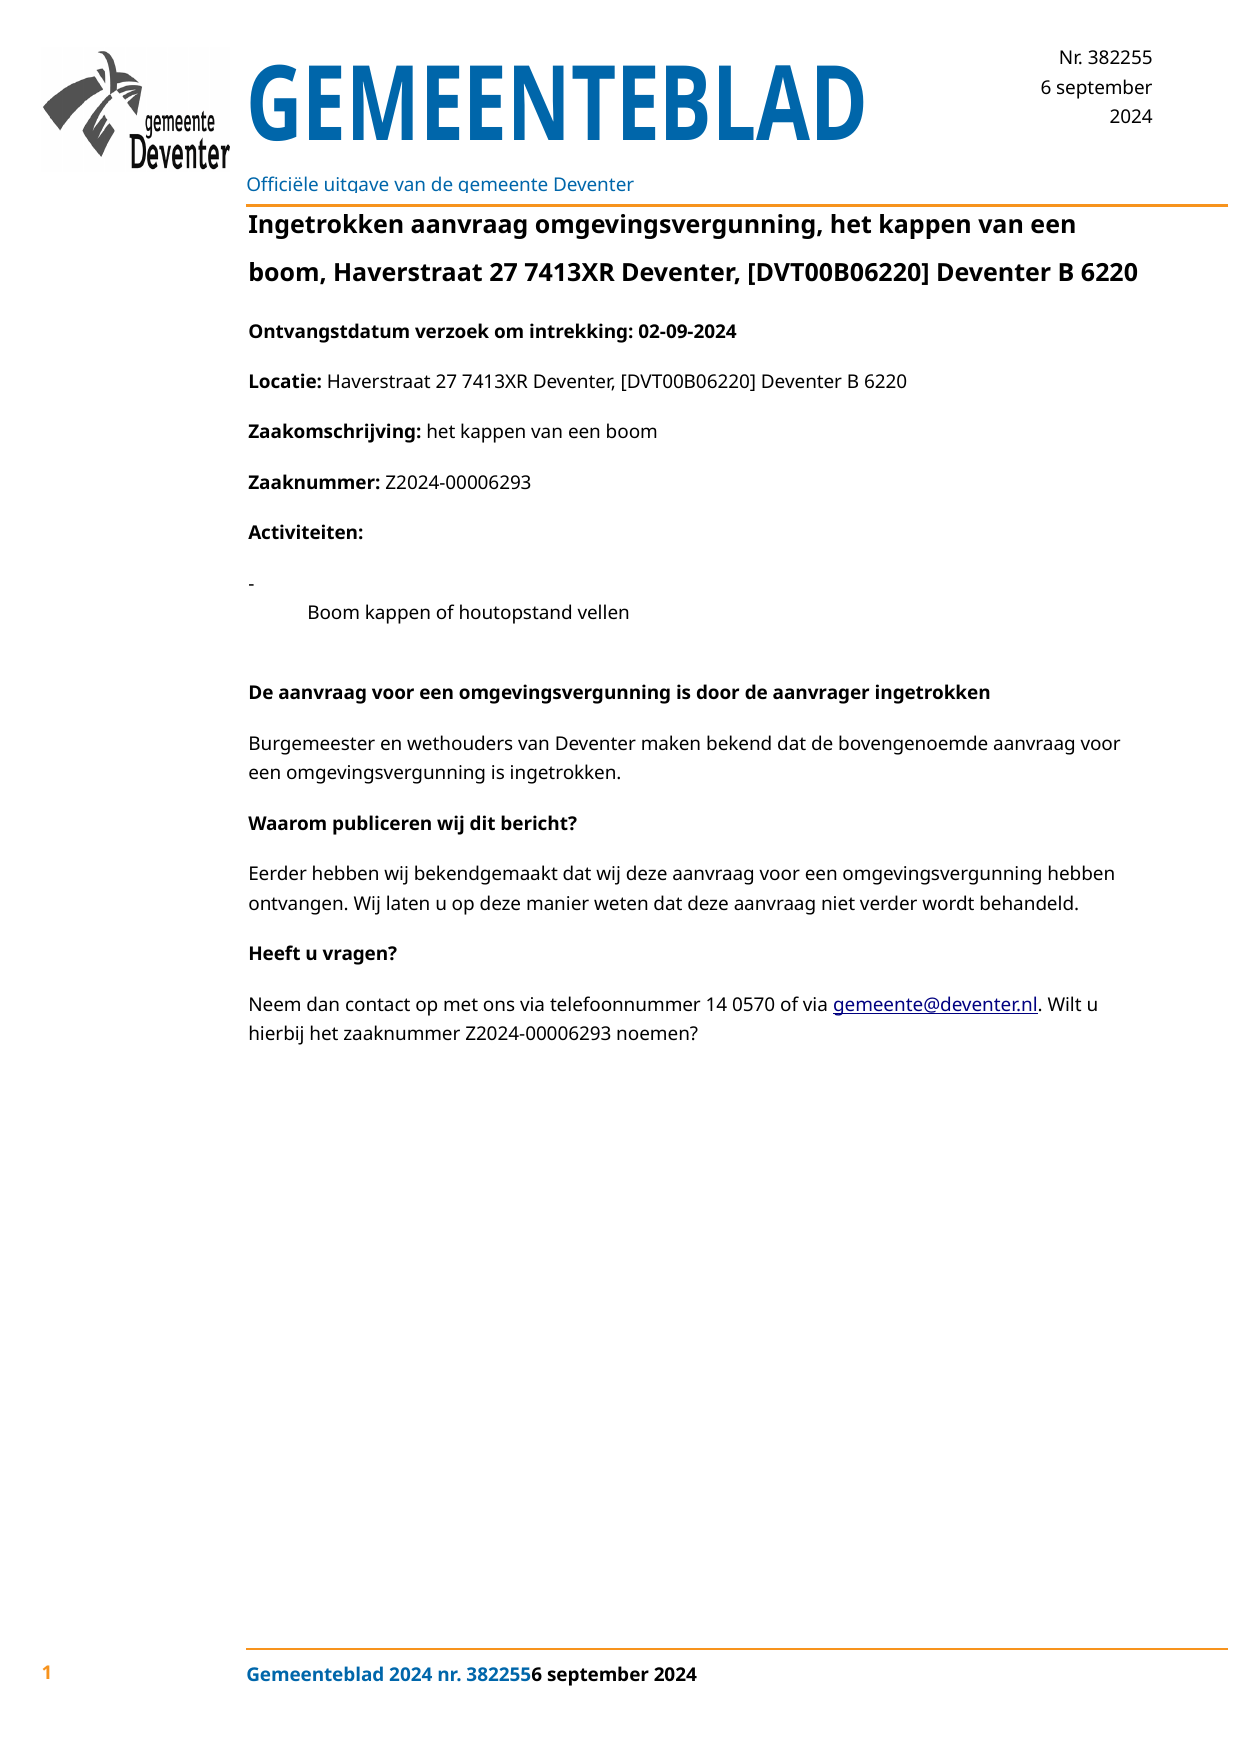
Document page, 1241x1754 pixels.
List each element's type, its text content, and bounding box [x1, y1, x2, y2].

text Waarom publiceren wij dit bericht? [248, 810, 1152, 836]
text De aanvraag voor een omgevingsvergunning is door de aanvrager ingetrokken [248, 679, 1152, 705]
text Ingetrokken aanvraag omgevingsvergunning, het kappen van een boom, Haverstraat 27 7413XR Deventer, [DVT00B06220] Deventer B 6220 [248, 207, 1152, 288]
text Zaakomschrijving: het kappen van een boom [248, 419, 1152, 444]
text Heeft u vragen? [248, 940, 1152, 966]
text Activiteiten: [248, 519, 1152, 545]
text Zaaknummer: Z2024-00006293 [248, 469, 1152, 495]
text Ontvangstdatum verzoek om intrekking: 02-09-2024 [248, 318, 1152, 344]
text Burgemeester en wethouders van Deventer maken bekend dat de bovengenoemde aanvraag voor een omgevingsvergunning is ingetrokken. [248, 730, 1152, 785]
text Locatie: Haverstraat 27 7413XR Deventer, [DVT00B06220] Deventer B 6220 [248, 368, 1152, 394]
text Neem dan contact op met ons via telefoonnummer 14 0570 of via gemeente@deventer.nl. Wilt u hierbij het zaaknummer Z2024-00006293 noemen? [248, 991, 1152, 1046]
list Boom kappen of houtopstand vellen [248, 599, 1152, 625]
text Eerder hebben wij bekendgemaakt dat wij deze aanvraag voor een omgevingsvergunning hebben ontvangen. Wij laten u op deze manier weten dat deze aanvraag niet verder wordt behandeld. [248, 860, 1152, 916]
picture [41, 47, 231, 172]
